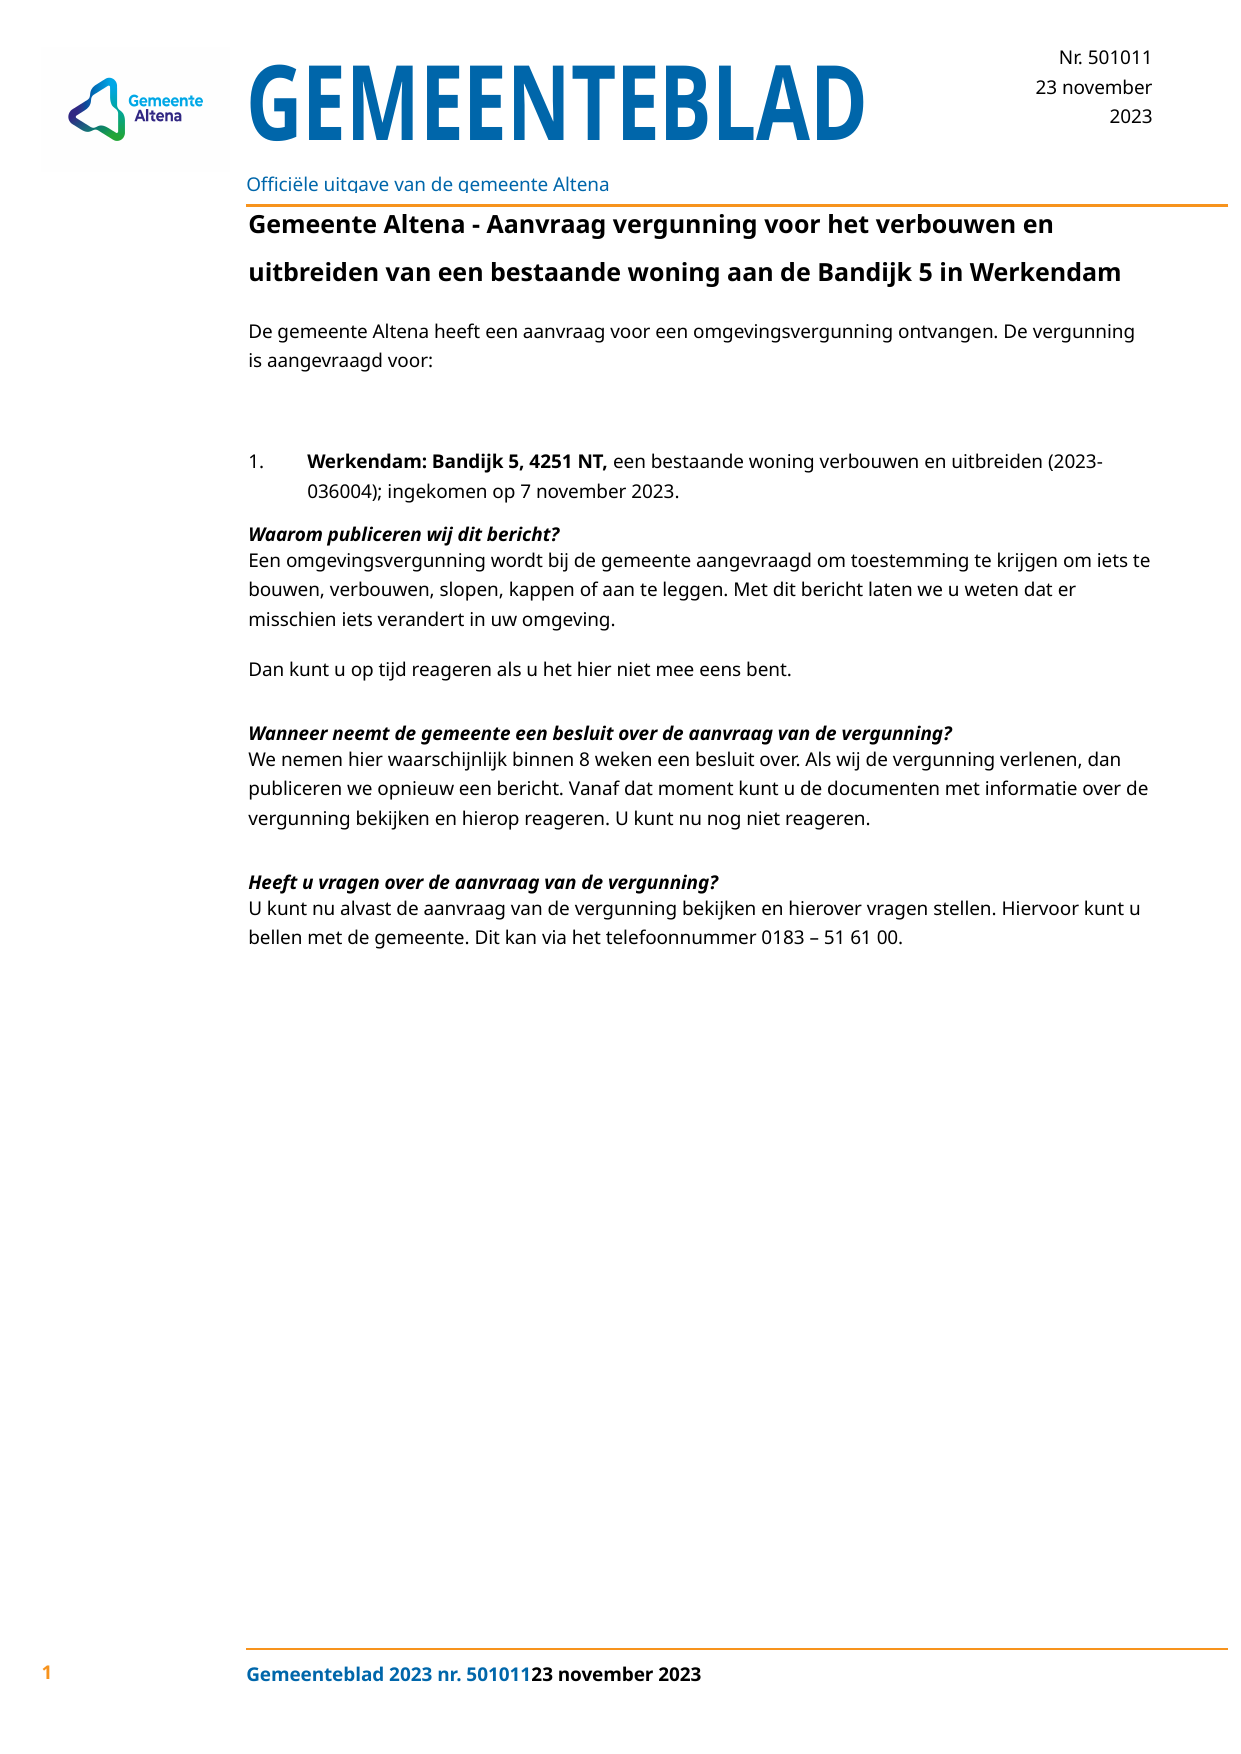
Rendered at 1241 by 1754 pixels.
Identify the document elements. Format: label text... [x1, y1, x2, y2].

list Werkendam: Bandijk 5, 4251 NT, een bestaande woning verbouwen en uitbreiden (2023-036004); ingekomen op 7 november 2023. [248, 448, 1152, 504]
text Wanneer neemt de gemeente een besluit over de aanvraag van de vergunning? [248, 720, 1152, 746]
text De gemeente Altena heeft een aanvraag voor een omgevingsvergunning ontvangen. De vergunning is aangevraagd voor: [248, 318, 1152, 373]
text U kunt nu alvast de aanvraag van de vergunning bekijken en hierover vragen stellen. Hiervoor kunt u bellen met de gemeente. Dit kan via het telefoonnummer 0183 – 51 61 00. [248, 895, 1152, 950]
text Waarom publiceren wij dit bericht? [248, 521, 1152, 547]
text Dan kunt u op tijd reageren als u het hier niet mee eens bent. [248, 656, 1152, 682]
text Heeft u vragen over de aanvraag van de vergunning? [248, 869, 1152, 895]
text Gemeente Altena - Aanvraag vergunning voor het verbouwen en uitbreiden van een bestaande woning aan de Bandijk 5 in Werkendam [248, 207, 1152, 288]
picture [41, 47, 231, 172]
text We nemen hier waarschijnlijk binnen 8 weken een besluit over. Als wij de vergunning verlenen, dan publiceren we opnieuw een bericht. Vanaf dat moment kunt u de documenten met informatie over de vergunning bekijken en hierop reageren. U kunt nu nog niet reageren. [248, 746, 1152, 831]
text Een omgevingsvergunning wordt bij de gemeente aangevraagd om toestemming te krijgen om iets te bouwen, verbouwen, slopen, kappen of aan te leggen. Met dit bericht laten we u weten dat er misschien iets verandert in uw omgeving. [248, 547, 1152, 632]
